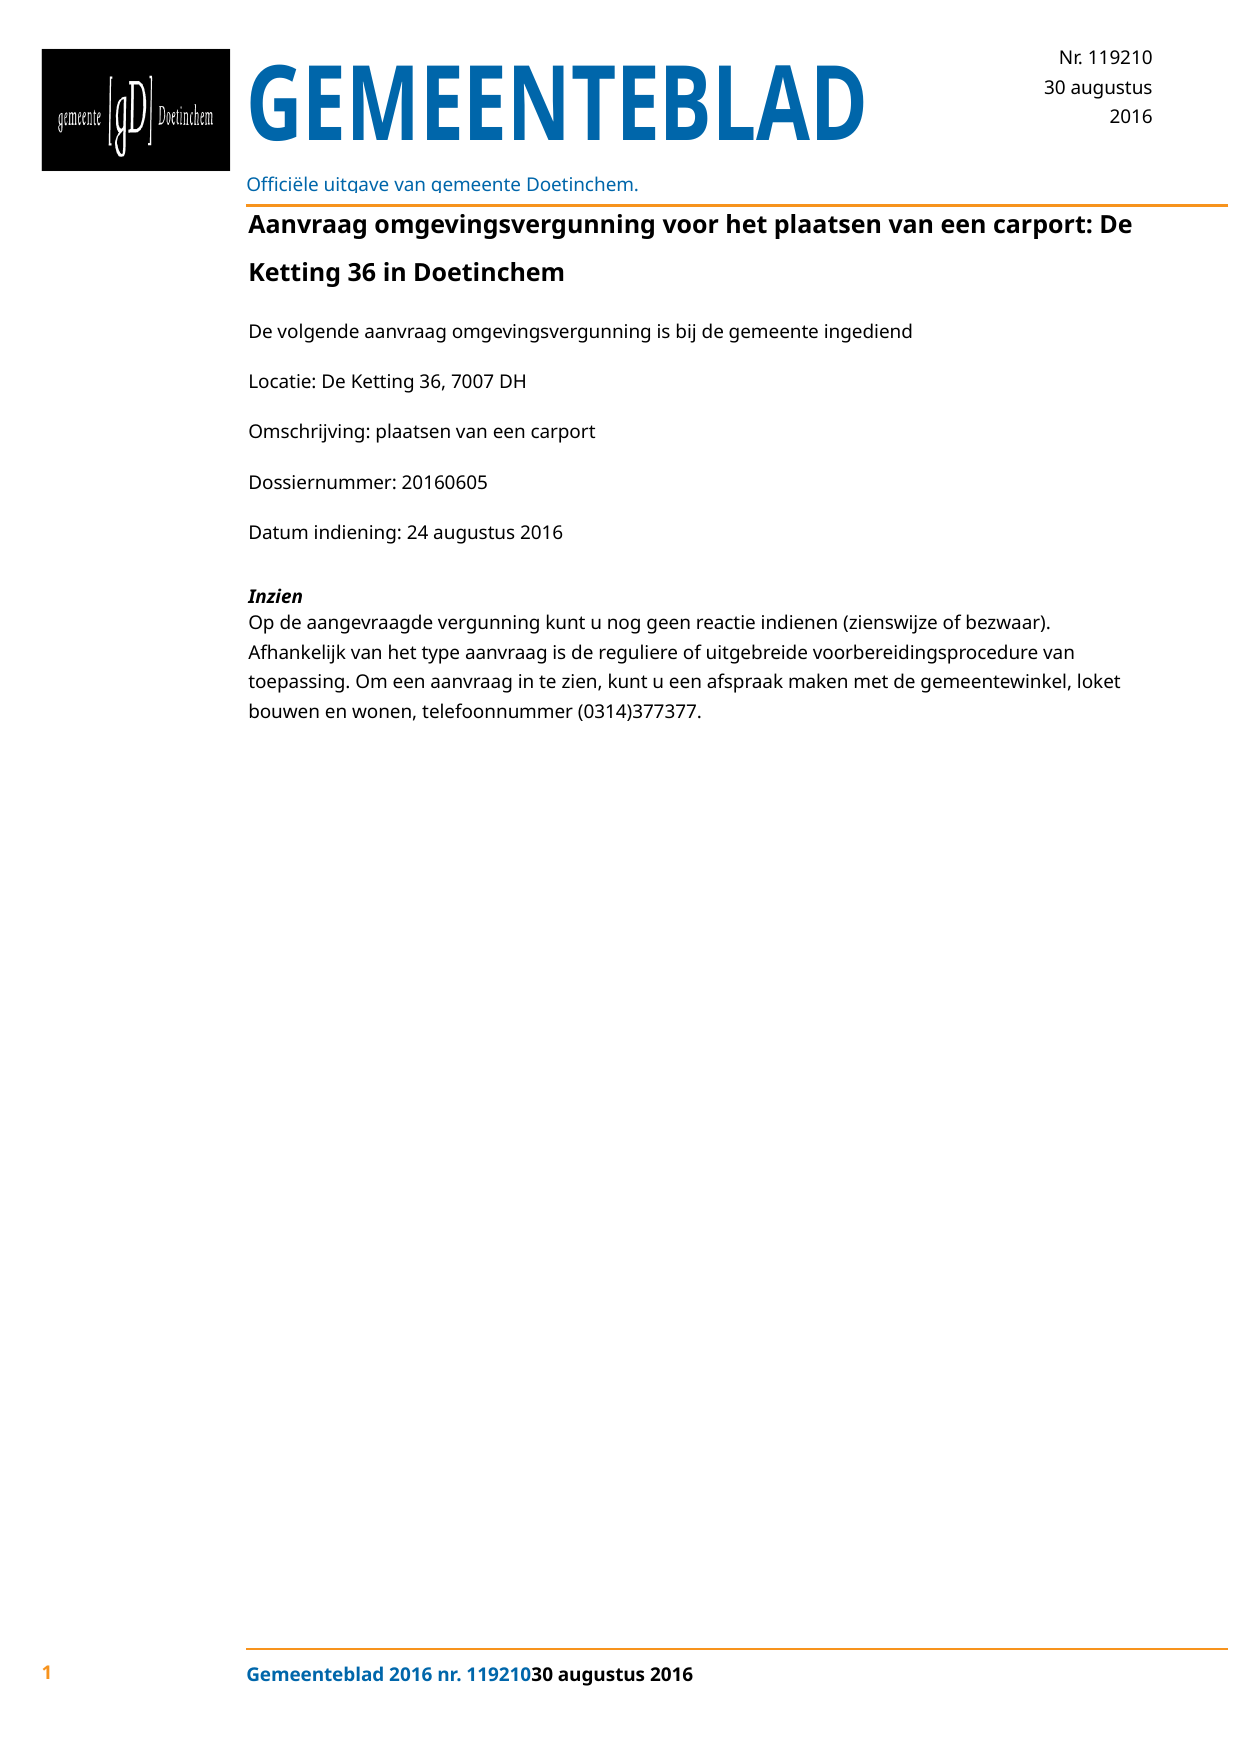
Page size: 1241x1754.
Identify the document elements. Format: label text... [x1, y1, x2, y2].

text Inzien [248, 583, 1152, 609]
text Aanvraag omgevingsvergunning voor het plaatsen van een carport: De Ketting 36 in Doetinchem [248, 207, 1152, 288]
picture [41, 47, 231, 172]
text Op de aangevraagde vergunning kunt u nog geen reactie indienen (zienswijze of bezwaar). Afhankelijk van het type aanvraag is de reguliere of uitgebreide voorbereidingsprocedure van toepassing. Om een aanvraag in te zien, kunt u een afspraak maken met de gemeentewinkel, loket bouwen en wonen, telefoonnummer (0314)377377. [248, 609, 1152, 724]
text Omschrijving: plaatsen van een carport [248, 419, 1152, 444]
text Datum indiening: 24 augustus 2016 [248, 519, 1152, 545]
text De volgende aanvraag omgevingsvergunning is bij de gemeente ingediend [248, 318, 1152, 344]
text Locatie: De Ketting 36, 7007 DH [248, 368, 1152, 394]
text Dossiernummer: 20160605 [248, 469, 1152, 495]
